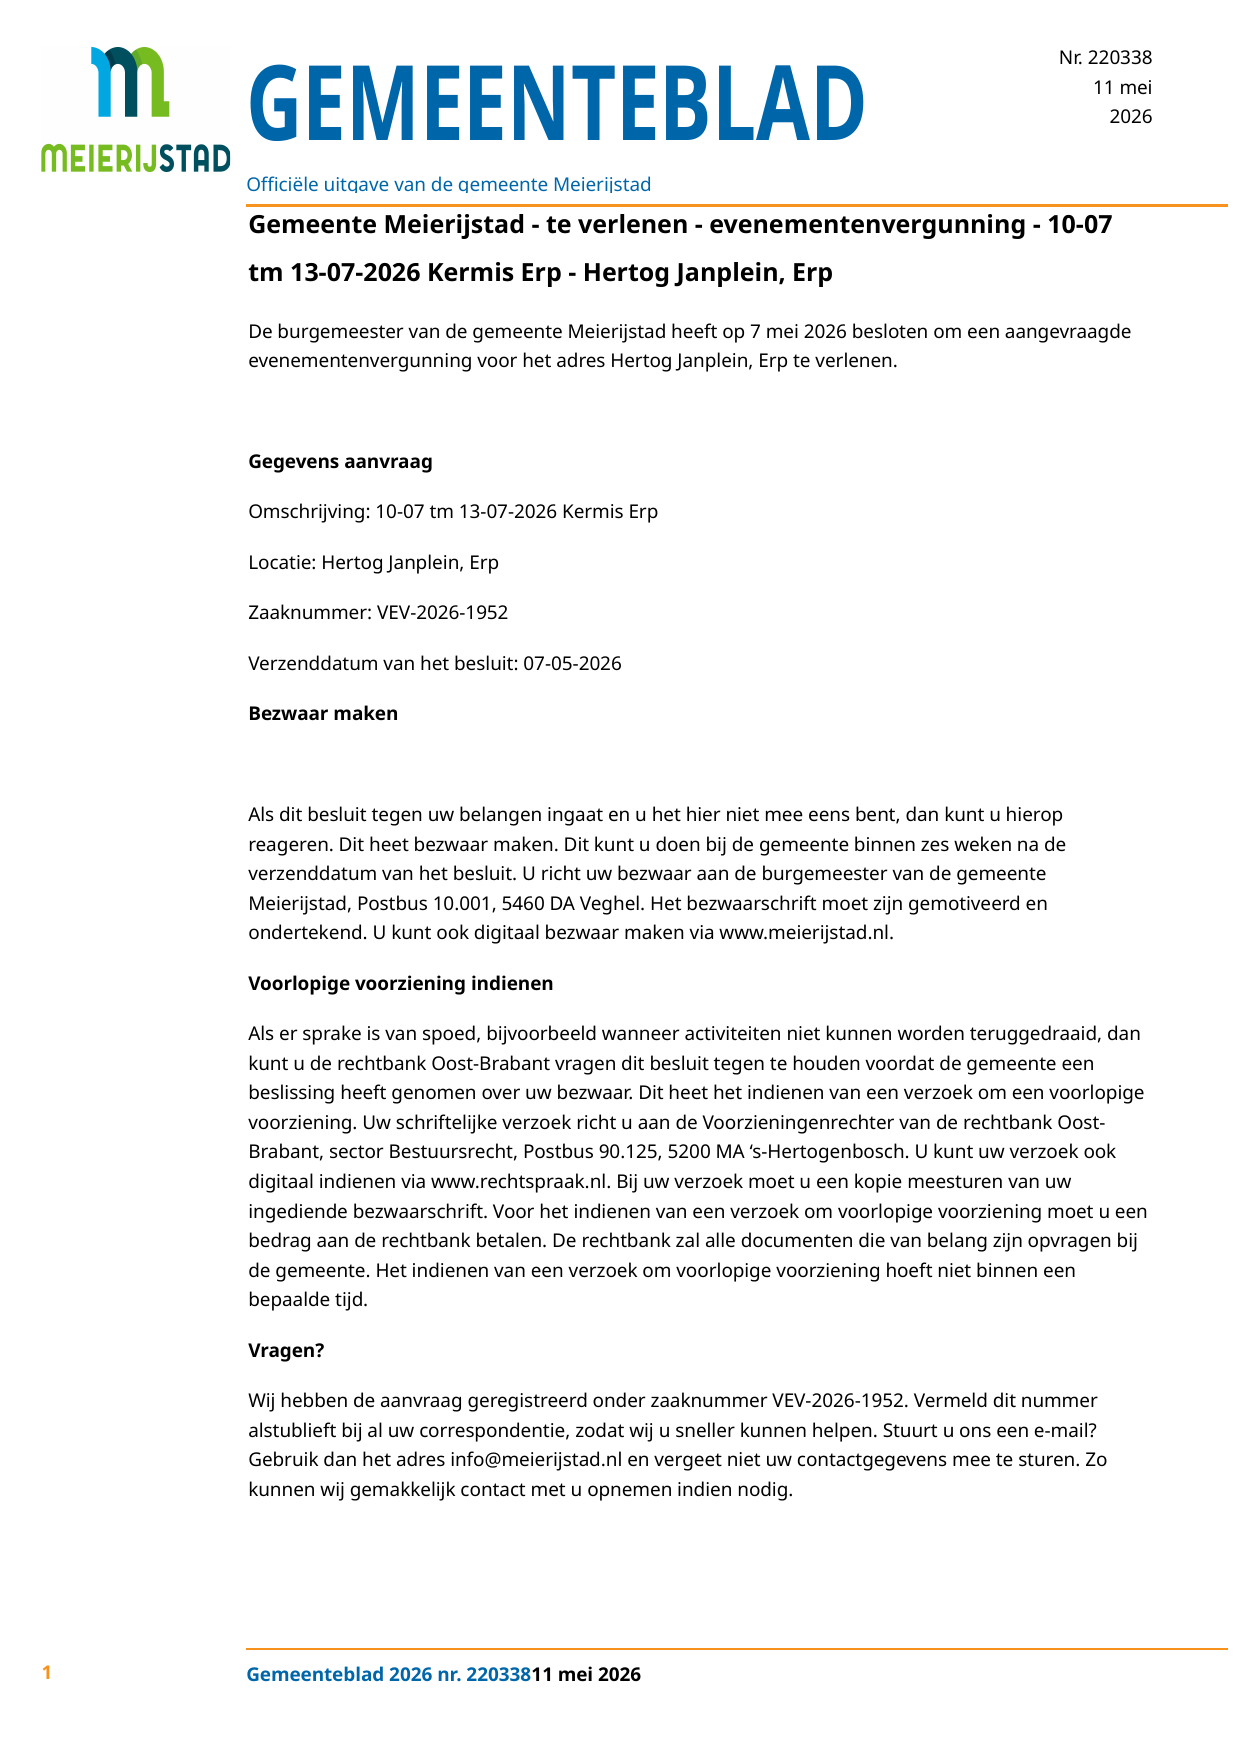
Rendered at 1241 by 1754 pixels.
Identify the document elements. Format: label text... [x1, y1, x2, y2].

text Gemeente Meierijstad - te verlenen - evenementenvergunning - 10-07 tm 13-07-2026 Kermis Erp - Hertog Janplein, Erp [248, 207, 1152, 288]
text Bezwaar maken [248, 700, 1152, 726]
picture [41, 47, 231, 172]
text Voorlopige voorziening indienen [248, 970, 1152, 996]
text Wij hebben de aanvraag geregistreerd onder zaaknummer VEV-2026-1952. Vermeld dit nummer alstublieft bij al uw correspondentie, zodat wij u sneller kunnen helpen. Stuurt u ons een e-mail? Gebruik dan het adres info@meierijstad.nl en vergeet niet uw contactgegevens mee te sturen. Zo kunnen wij gemakkelijk contact met u opnemen indien nodig. [248, 1387, 1152, 1502]
text Locatie: Hertog Janplein, Erp [248, 549, 1152, 575]
text Als dit besluit tegen uw belangen ingaat en u het hier niet mee eens bent, dan kunt u hierop reageren. Dit heet bezwaar maken. Dit kunt u doen bij de gemeente binnen zes weken na de verzenddatum van het besluit. U richt uw bezwaar aan de burgemeester van de gemeente Meierijstad, Postbus 10.001, 5460 DA Veghel. Het bezwaarschrift moet zijn gemotiveerd en ondertekend. U kunt ook digitaal bezwaar maken via www.meierijstad.nl. [248, 801, 1152, 945]
text Gegevens aanvraag [248, 448, 1152, 474]
text Omschrijving: 10-07 tm 13-07-2026 Kermis Erp [248, 499, 1152, 524]
text Als er sprake is van spoed, bijvoorbeeld wanneer activiteiten niet kunnen worden teruggedraaid, dan kunt u de rechtbank Oost-Brabant vragen dit besluit tegen te houden voordat de gemeente een beslissing heeft genomen over uw bezwaar. Dit heet het indienen van een verzoek om een voorlopige voorziening. Uw schriftelijke verzoek richt u aan de Voorzieningenrechter van de rechtbank Oost-Brabant, sector Bestuursrecht, Postbus 90.125, 5200 MA ‘s-Hertogenbosch. U kunt uw verzoek ook digitaal indienen via www.rechtspraak.nl. Bij uw verzoek moet u een kopie meesturen van uw ingediende bezwaarschrift. Voor het indienen van een verzoek om voorlopige voorziening moet u een bedrag aan de rechtbank betalen. De rechtbank zal alle documenten die van belang zijn opvragen bij de gemeente. Het indienen van een verzoek om voorlopige voorziening hoeft niet binnen een bepaalde tijd. [248, 1020, 1152, 1312]
text Vragen? [248, 1337, 1152, 1363]
text Zaaknummer: VEV-2026-1952 [248, 599, 1152, 625]
text De burgemeester van de gemeente Meierijstad heeft op 7 mei 2026 besloten om een aangevraagde evenementenvergunning voor het adres Hertog Janplein, Erp te verlenen. [248, 318, 1152, 373]
text Verzenddatum van het besluit: 07-05-2026 [248, 650, 1152, 676]
